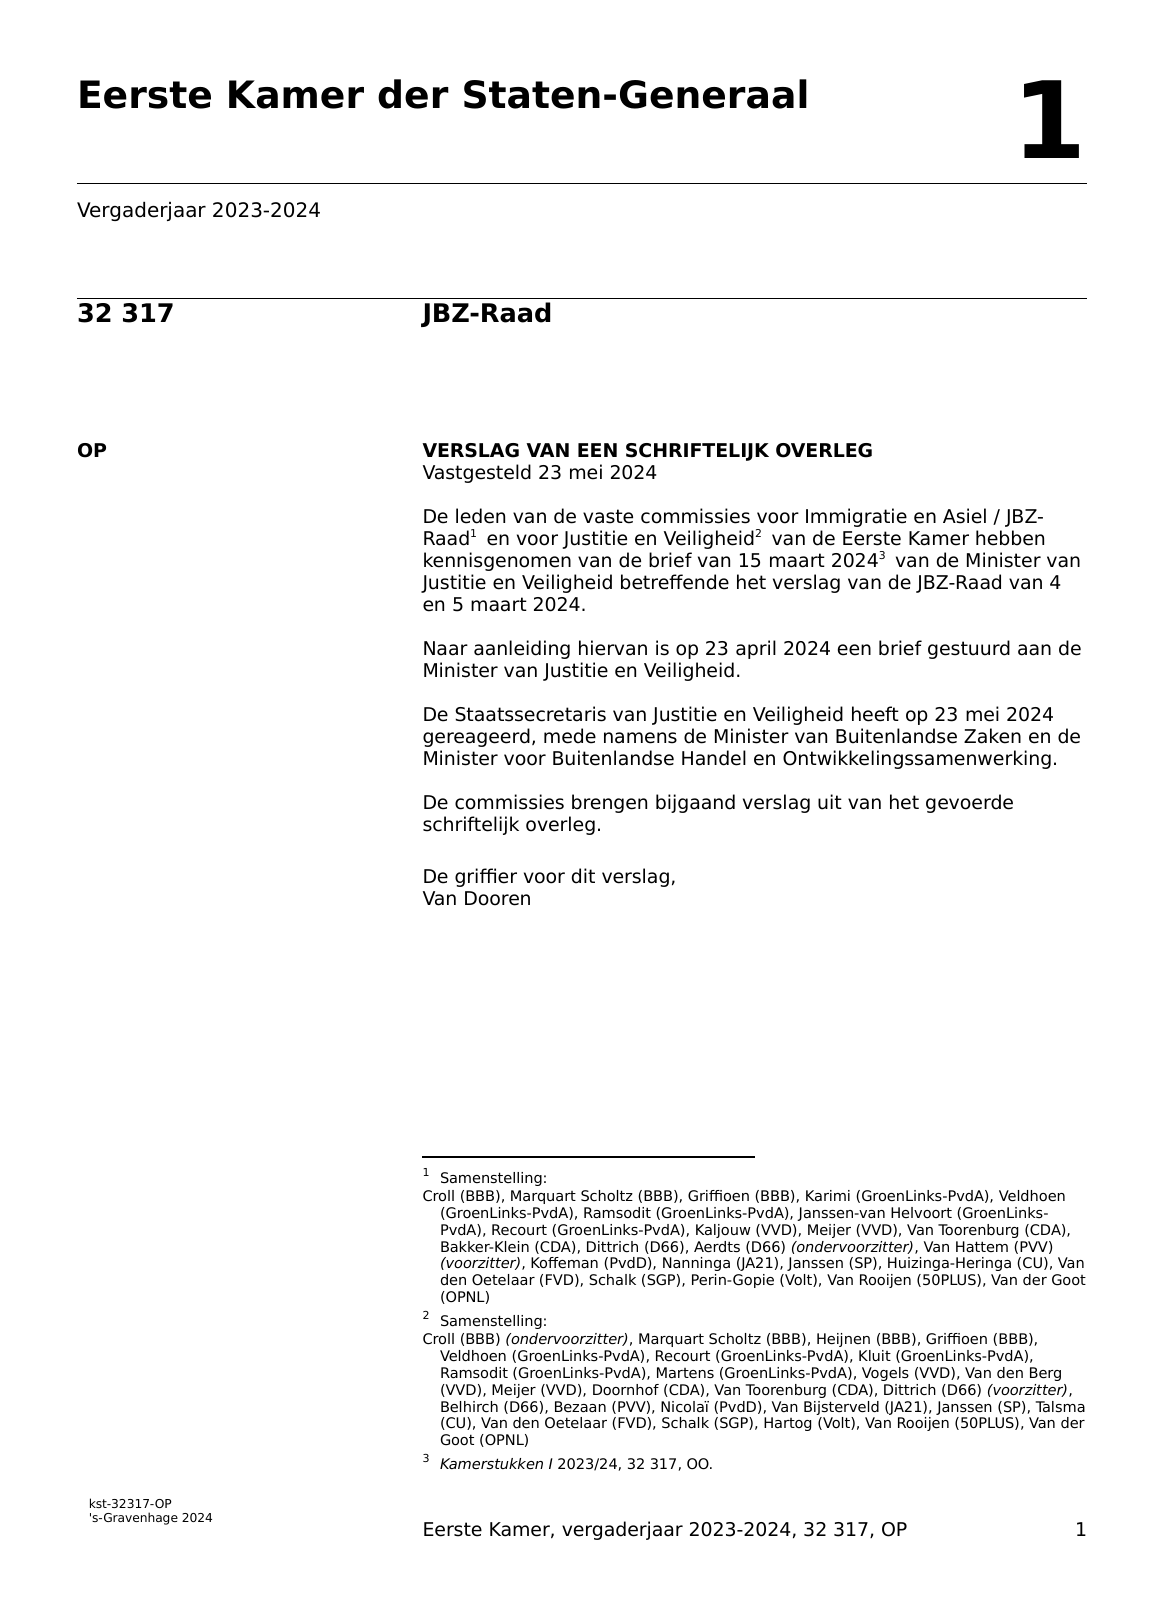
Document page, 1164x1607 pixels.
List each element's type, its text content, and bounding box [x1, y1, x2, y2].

text De commissies brengen bijgaand verslag uit van het gevoerde schriftelijk overleg. [422, 792, 1087, 836]
text 's-Gravenhage 2024 [88, 1511, 323, 1525]
text De Staatssecretaris van Justitie en Veiligheid heeft op 23 mei 2024 gereageerd, mede namens de Minister van Buitenlandse Zaken en de Minister voor Buitenlandse Handel en Ontwikkelingssamenwerking. [422, 704, 1087, 770]
text De griffier voor dit verslag, Van Dooren [422, 866, 1087, 910]
text Samenstelling: [422, 1309, 1087, 1331]
table_cell Vergaderjaar 2023-2024 [77, 184, 1087, 298]
text Croll (BBB) (ondervoorzitter), Marquart Scholtz (BBB), Heijnen (BBB), Griffioen (BBB), Veldhoen (GroenLinks-PvdA), Recourt (GroenLinks-PvdA), Kluit (GroenLinks-PvdA), Ramsodit (GroenLinks-PvdA), Martens (GroenLinks-PvdA), Vogels (VVD), Van den Berg (VVD), Meijer (VVD), Doornhof (CDA), Van Toorenburg (CDA), Dittrich (D66) (voorzitter), Belhirch (D66), Bezaan (PVV), Nicolaï (PvdD), Van Bijsterveld (JA21), Janssen (SP), Talsma (CU), Van den Oetelaar (FVD), Schalk (SGP), Hartog (Volt), Van Rooijen (50PLUS), Van der Goot (OPNL) [422, 1331, 1087, 1449]
table_header Eerste Kamer der Staten-Generaal [77, 59, 886, 183]
text De leden van de vaste commissies voor Immigratie en Asiel / JBZ-Raad en voor Justitie en Veiligheid van de Eerste Kamer hebben kennisgenomen van de brief van 15 maart 2024 van de Minister van Justitie en Veiligheid betreffende het verslag van de JBZ-Raad van 4 en 5 maart 2024. [422, 506, 1087, 616]
text kst-32317-OP [88, 1497, 323, 1511]
subtitle 32 317 JBZ-Raad [77, 299, 1087, 329]
text Naar aanleiding hiervan is op 23 april 2024 een brief gestuurd aan de Minister van Justitie en Veiligheid. [422, 638, 1087, 682]
text Kamerstukken I 2023/24, 32 317, OO. [422, 1452, 1087, 1474]
text Samenstelling: [422, 1166, 1087, 1188]
text Croll (BBB), Marquart Scholtz (BBB), Griffioen (BBB), Karimi (GroenLinks-PvdA), Veldhoen (GroenLinks-PvdA), Ramsodit (GroenLinks-PvdA), Janssen-van Helvoort (GroenLinks-PvdA), Recourt (GroenLinks-PvdA), Kaljouw (VVD), Meijer (VVD), Van Toorenburg (CDA), Bakker-Klein (CDA), Dittrich (D66), Aerdts (D66) (ondervoorzitter), Van Hattem (PVV) (voorzitter), Koffeman (PvdD), Nanninga (JA21), Janssen (SP), Huizinga-Heringa (CU), Van den Oetelaar (FVD), Schalk (SGP), Perin-Gopie (Volt), Van Rooijen (50PLUS), Van der Goot (OPNL) [422, 1188, 1087, 1306]
text Vastgesteld 23 mei 2024 [422, 462, 1087, 484]
table_header 1 [886, 59, 1087, 183]
subtitle OP VERSLAG VAN EEN SCHRIFTELIJK OVERLEG [77, 440, 1087, 462]
